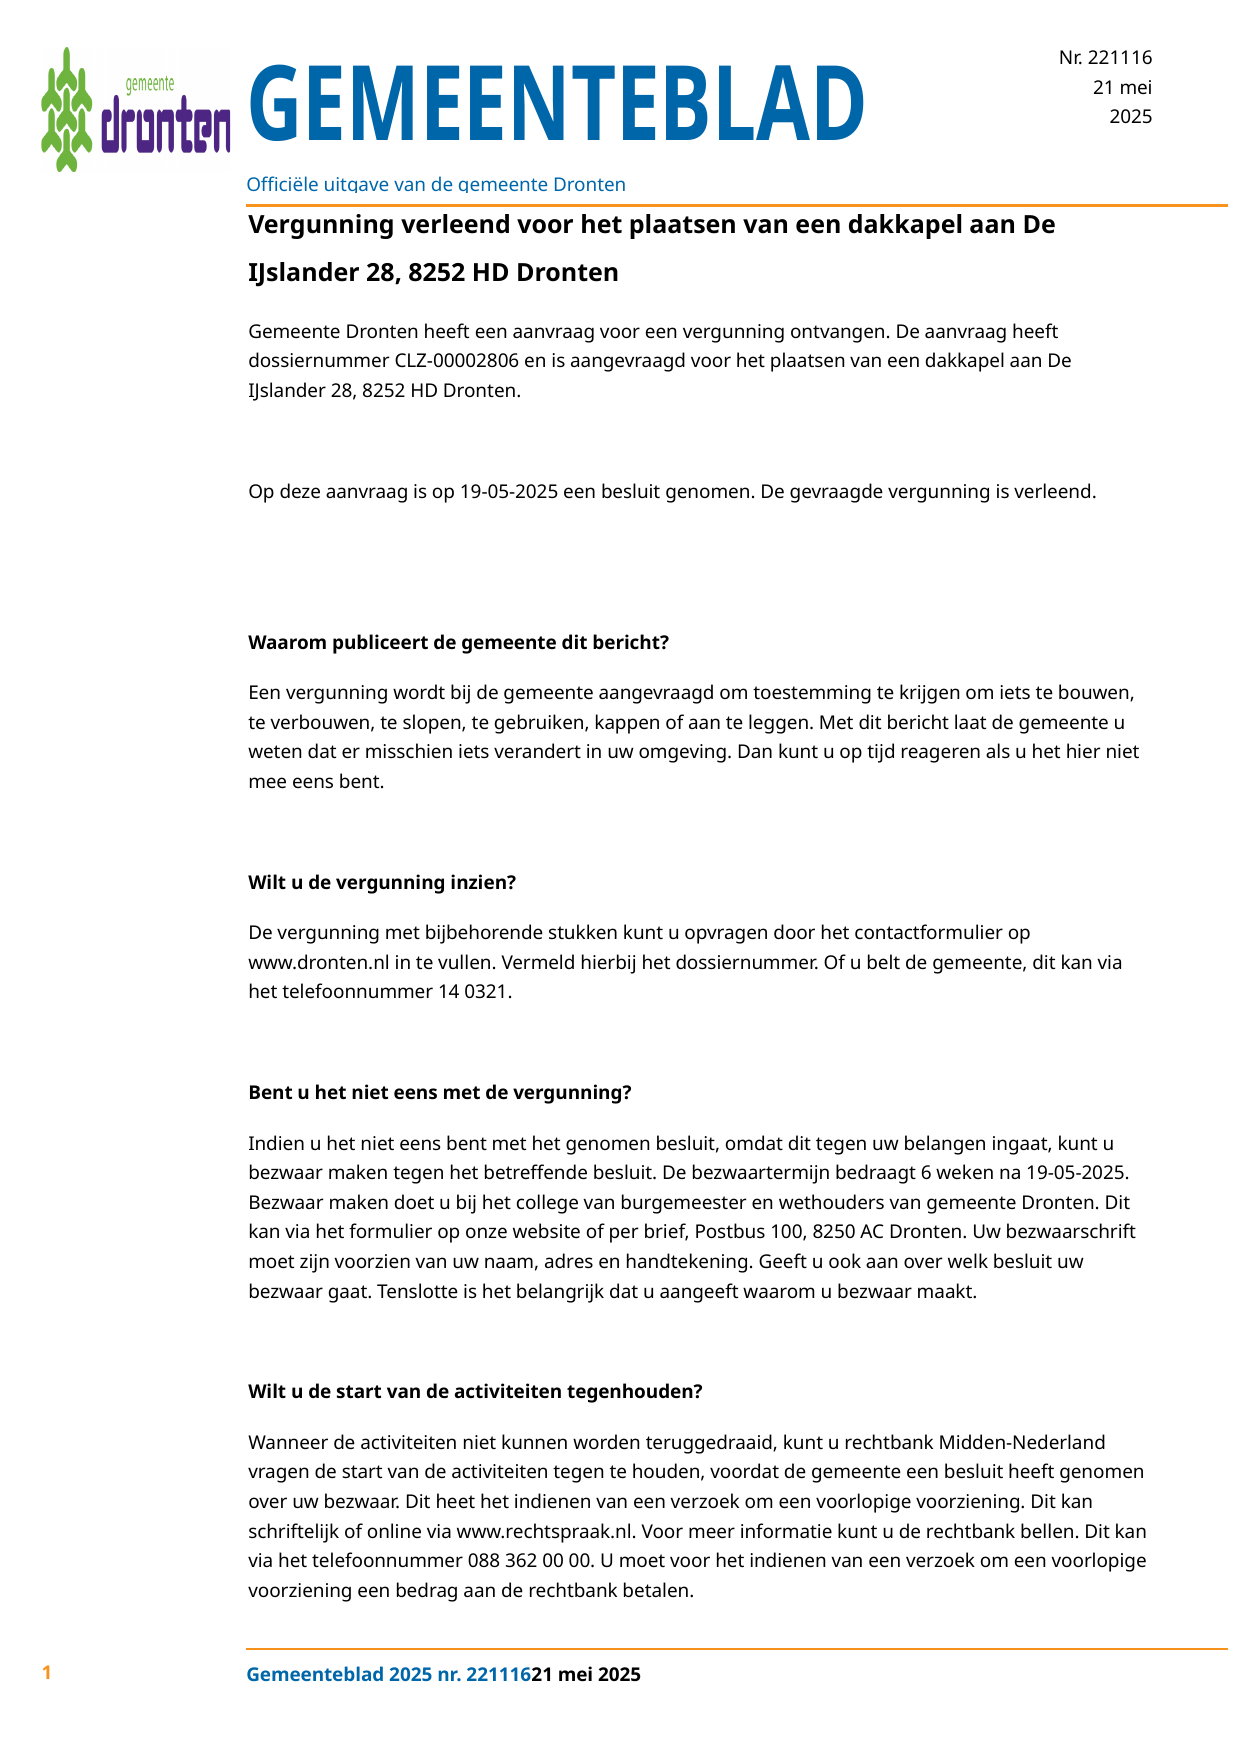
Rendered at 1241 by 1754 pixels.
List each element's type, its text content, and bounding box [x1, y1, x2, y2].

text Wilt u de start van de activiteiten tegenhouden? [248, 1379, 1152, 1404]
text Bent u het niet eens met de vergunning? [248, 1079, 1152, 1105]
text Waarom publiceert de gemeente dit bericht? [248, 629, 1152, 655]
text Gemeente Dronten heeft een aanvraag voor een vergunning ontvangen. De aanvraag heeft dossiernummer CLZ-00002806 en is aangevraagd voor het plaatsen van een dakkapel aan De IJslander 28, 8252 HD Dronten. [248, 318, 1152, 403]
text Indien u het niet eens bent met het genomen besluit, omdat dit tegen uw belangen ingaat, kunt u bezwaar maken tegen het betreffende besluit. De bezwaartermijn bedraagt 6 weken na 19-05-2025. Bezwaar maken doet u bij het college van burgemeester en wethouders van gemeente Dronten. Dit kan via het formulier op onze website of per brief, Postbus 100, 8250 AC Dronten. Uw bezwaarschrift moet zijn voorzien van uw naam, adres en handtekening. Geeft u ook aan over welk besluit uw bezwaar gaat. Tenslotte is het belangrijk dat u aangeeft waarom u bezwaar maakt. [248, 1130, 1152, 1304]
text De vergunning met bijbehorende stukken kunt u opvragen door het contactformulier op www.dronten.nl in te vullen. Vermeld hierbij het dossiernummer. Of u belt de gemeente, dit kan via het telefoonnummer 14 0321. [248, 919, 1152, 1004]
text Wanneer de activiteiten niet kunnen worden teruggedraaid, kunt u rechtbank Midden-Nederland vragen de start van de activiteiten tegen te houden, voordat de gemeente een besluit heeft genomen over uw bezwaar. Dit heet het indienen van een verzoek om een voorlopige voorziening. Dit kan schriftelijk of online via www.rechtspraak.nl. Voor meer informatie kunt u de rechtbank bellen. Dit kan via het telefoonnummer 088 362 00 00. U moet voor het indienen van een verzoek om een voorlopige voorziening een bedrag aan de rechtbank betalen. [248, 1429, 1152, 1603]
text Wilt u de vergunning inzien? [248, 869, 1152, 895]
text Een vergunning wordt bij de gemeente aangevraagd om toestemming te krijgen om iets te bouwen, te verbouwen, te slopen, te gebruiken, kappen of aan te leggen. Met dit bericht laat de gemeente u weten dat er misschien iets verandert in uw omgeving. Dan kunt u op tijd reageren als u het hier niet mee eens bent. [248, 679, 1152, 794]
text Op deze aanvraag is op 19-05-2025 een besluit genomen. De gevraagde vergunning is verleend. [248, 478, 1152, 504]
text Vergunning verleend voor het plaatsen van een dakkapel aan De IJslander 28, 8252 HD Dronten [248, 207, 1152, 288]
picture [41, 47, 231, 172]
